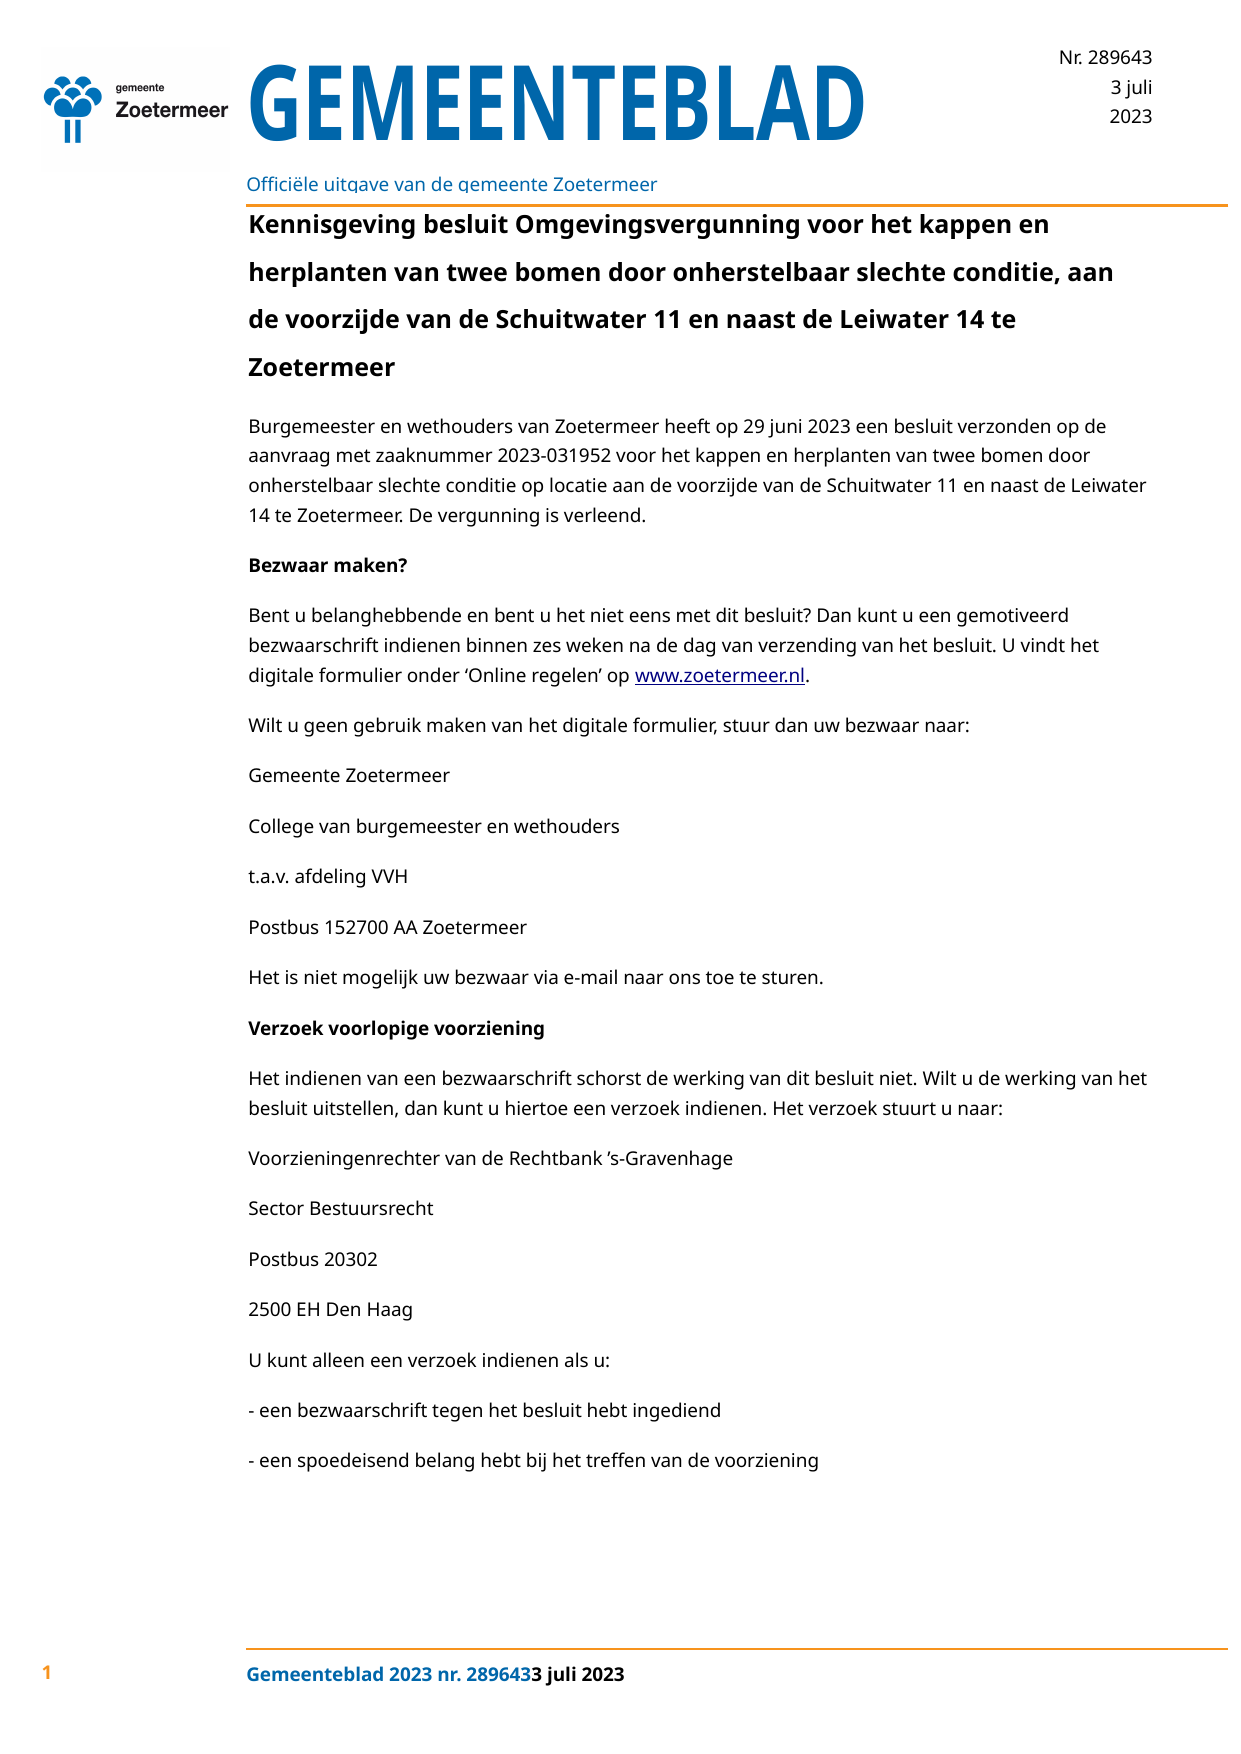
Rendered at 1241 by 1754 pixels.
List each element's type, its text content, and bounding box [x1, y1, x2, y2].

text 2500 EH Den Haag [248, 1296, 1152, 1322]
text Gemeente Zoetermeer [248, 763, 1152, 788]
text Postbus 20302 [248, 1246, 1152, 1272]
text College van burgemeester en wethouders [248, 813, 1152, 839]
text Kennisgeving besluit Omgevingsvergunning voor het kappen en herplanten van twee bomen door onherstelbaar slechte conditie, aan de voorzijde van de Schuitwater 11 en naast de Leiwater 14 te Zoetermeer [248, 207, 1152, 384]
text U kunt alleen een verzoek indienen als u: [248, 1347, 1152, 1373]
text Postbus 152700 AA Zoetermeer [248, 914, 1152, 940]
text Het indienen van een bezwaarschrift schorst de werking van dit besluit niet. Wilt u de werking van het besluit uitstellen, dan kunt u hiertoe een verzoek indienen. Het verzoek stuurt u naar: [248, 1065, 1152, 1121]
text Sector Bestuursrecht [248, 1196, 1152, 1221]
text - een spoedeisend belang hebt bij het treffen van de voorziening [248, 1448, 1152, 1473]
text Bent u belanghebbende en bent u het niet eens met dit besluit? Dan kunt u een gemotiveerd bezwaarschrift indienen binnen zes weken na de dag van verzending van het besluit. U vindt het digitale formulier onder ‘Online regelen’ op www.zoetermeer.nl. [248, 603, 1152, 688]
text Bezwaar maken? [248, 552, 1152, 578]
text t.a.v. afdeling VVH [248, 863, 1152, 889]
picture [41, 47, 231, 172]
text Het is niet mogelijk uw bezwaar via e-mail naar ons toe te sturen. [248, 964, 1152, 990]
text - een bezwaarschrift tegen het besluit hebt ingediend [248, 1397, 1152, 1423]
text Voorzieningenrechter van de Rechtbank ’s-Gravenhage [248, 1145, 1152, 1171]
text Wilt u geen gebruik maken van het digitale formulier, stuur dan uw bezwaar naar: [248, 712, 1152, 738]
text Burgemeester en wethouders van Zoetermeer heeft op 29 juni 2023 een besluit verzonden op de aanvraag met zaaknummer 2023-031952 voor het kappen en herplanten van twee bomen door onherstelbaar slechte conditie op locatie aan de voorzijde van de Schuitwater 11 en naast de Leiwater 14 te Zoetermeer. De vergunning is verleend. [248, 413, 1152, 528]
text Verzoek voorlopige voorziening [248, 1015, 1152, 1041]
